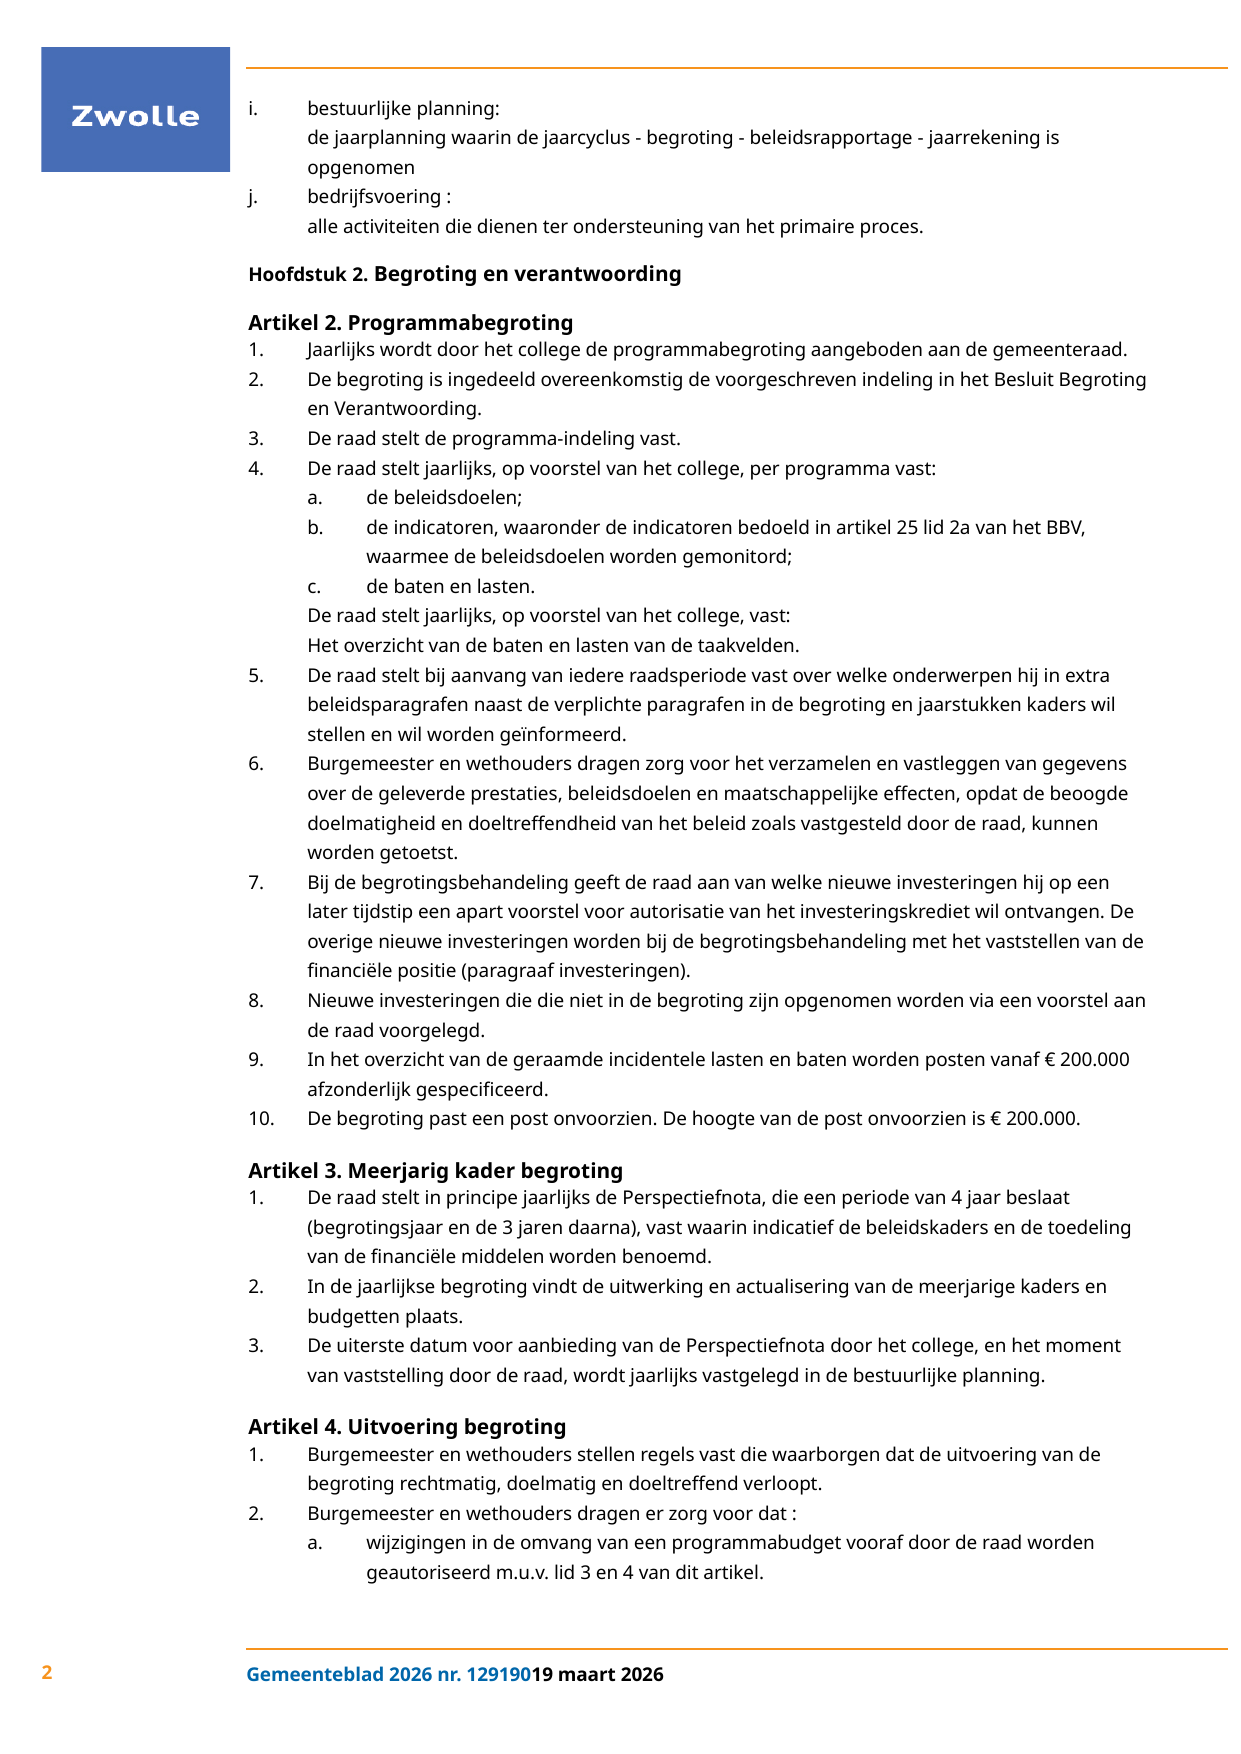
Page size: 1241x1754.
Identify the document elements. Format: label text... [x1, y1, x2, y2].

list De raad stelt in principe jaarlijks de Perspectiefnota, die een periode van 4 jaar beslaat (begrotingsjaar en de 3 jaren daarna), vast waarin indicatief de beleidskaders en de toedeling van de financiële middelen worden benoemd. [248, 1184, 1152, 1269]
list Burgemeester en wethouders stellen regels vast die waarborgen dat de uitvoering van de begroting rechtmatig, doelmatig en doeltreffend verloopt. [248, 1441, 1152, 1496]
text Artikel 4. Uitvoering begroting [248, 1412, 1152, 1441]
list Nieuwe investeringen die die niet in de begroting zijn opgenomen worden via een voorstel aan de raad voorgelegd. [248, 987, 1152, 1043]
list In het overzicht van de geraamde incidentele lasten en baten worden posten vanaf € 200.000 afzonderlijk gespecificeerd. [248, 1046, 1152, 1102]
list Burgemeester en wethouders dragen zorg voor het verzamelen en vastleggen van gegevens over de geleverde prestaties, beleidsdoelen en maatschappelijke effecten, opdat de beoogde doelmatigheid en doeltreffendheid van het beleid zoals vastgesteld door de raad, kunnen worden getoetst. [248, 751, 1152, 865]
text Artikel 2. Programmabegroting [248, 308, 1152, 336]
text Artikel 3. Meerjarig kader begroting [248, 1156, 1152, 1184]
list De raad stelt bij aanvang van iedere raadsperiode vast over welke onderwerpen hij in extra beleidsparagrafen naast de verplichte paragrafen in de begroting en jaarstukken kaders wil stellen en wil worden geïnformeerd. [248, 662, 1152, 747]
picture [41, 47, 231, 172]
list De begroting past een post onvoorzien. De hoogte van de post onvoorzien is € 200.000. [248, 1106, 1152, 1131]
list de baten en lasten. [307, 573, 1152, 599]
list bestuurlijke planning: [248, 95, 1152, 121]
list De begroting is ingedeeld overeenkomstig de voorgeschreven indeling in het Besluit Begroting en Verantwoording. [248, 366, 1152, 421]
list De raad stelt jaarlijks, op voorstel van het college, vast: [248, 603, 1152, 628]
list alle activiteiten die dienen ter ondersteuning van het primaire proces. [248, 213, 1152, 239]
list In de jaarlijkse begroting vindt de uitwerking en actualisering van de meerjarige kaders en budgetten plaats. [248, 1273, 1152, 1328]
list De raad stelt jaarlijks, op voorstel van het college, per programma vast: [248, 455, 1152, 481]
list De uiterste datum voor aanbieding van de Perspectiefnota door het college, en het moment van vaststelling door de raad, wordt jaarlijks vastgelegd in de bestuurlijke planning. [248, 1332, 1152, 1388]
list de beleidsdoelen; [307, 484, 1152, 510]
list wijzigingen in de omvang van een programmabudget vooraf door de raad worden geautoriseerd m.u.v. lid 3 en 4 van dit artikel. [307, 1529, 1152, 1585]
list Het overzicht van de baten en lasten van de taakvelden. [248, 632, 1152, 658]
text Hoofdstuk 2. Begroting en verantwoording [248, 259, 1152, 287]
list de indicatoren, waaronder de indicatoren bedoeld in artikel 25 lid 2a van het BBV, waarmee de beleidsdoelen worden gemonitord; [307, 514, 1152, 569]
list bedrijfsvoering : [248, 183, 1152, 209]
list de jaarplanning waarin de jaarcyclus - begroting - beleidsrapportage - jaarrekening is opgenomen [248, 124, 1152, 180]
list Burgemeester en wethouders dragen er zorg voor dat : [248, 1500, 1152, 1526]
list Jaarlijks wordt door het college de programmabegroting aangeboden aan de gemeenteraad. [248, 336, 1152, 362]
list Bij de begrotingsbehandeling geeft de raad aan van welke nieuwe investeringen hij op een later tijdstip een apart voorstel voor autorisatie van het investeringskrediet wil ontvangen. De overige nieuwe investeringen worden bij de begrotingsbehandeling met het vaststellen van de financiële positie (paragraaf investeringen). [248, 869, 1152, 983]
list De raad stelt de programma-indeling vast. [248, 425, 1152, 451]
